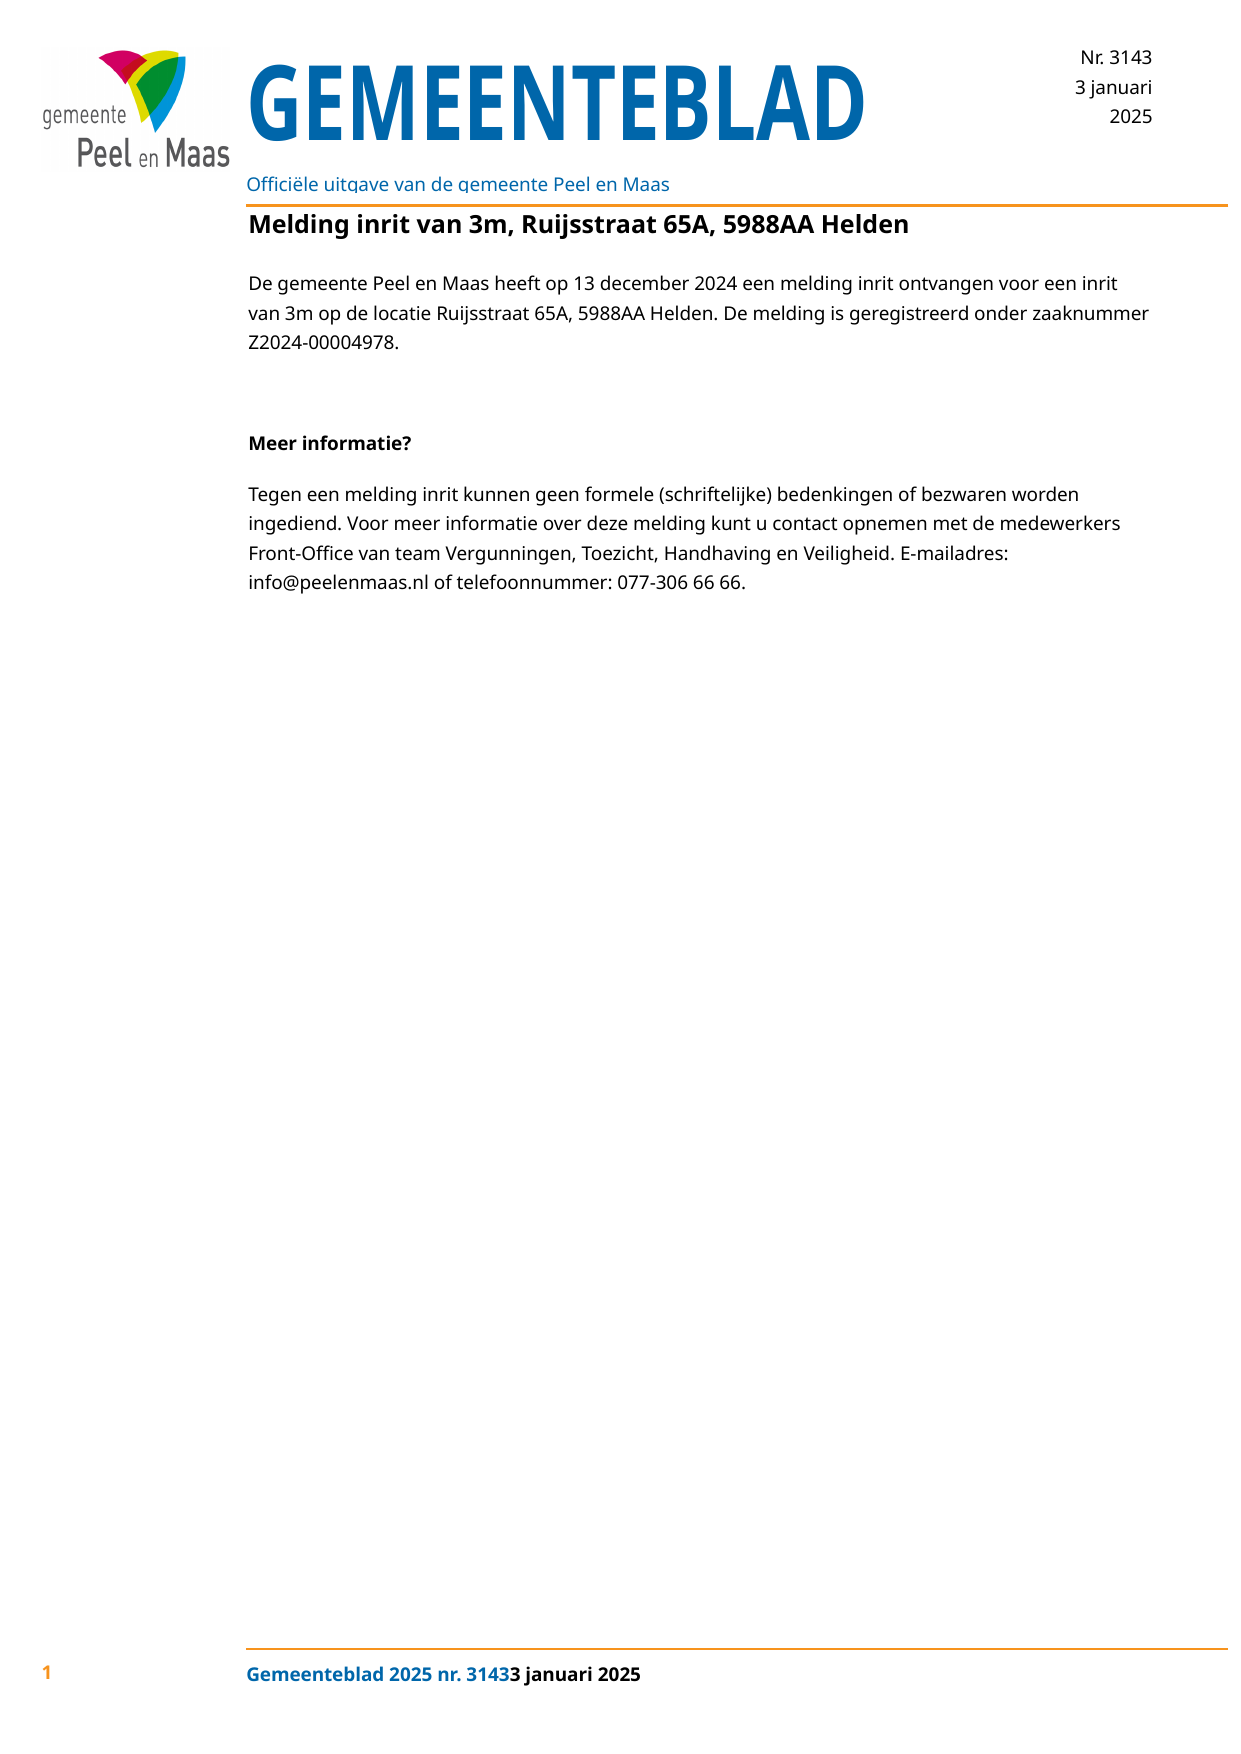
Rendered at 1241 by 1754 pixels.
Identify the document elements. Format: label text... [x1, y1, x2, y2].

text Tegen een melding inrit kunnen geen formele (schriftelijke) bedenkingen of bezwaren worden ingediend. Voor meer informatie over deze melding kunt u contact opnemen met de medewerkers Front-Office van team Vergunningen, Toezicht, Handhaving en Veiligheid. E-mailadres: info@peelenmaas.nl of telefoonnummer: 077-306 66 66. [248, 481, 1152, 595]
text De gemeente Peel en Maas heeft op 13 december 2024 een melding inrit ontvangen voor een inrit van 3m op de locatie Ruijsstraat 65A, 5988AA Helden. De melding is geregistreerd onder zaaknummer Z2024-00004978. [248, 270, 1152, 355]
text Meer informatie? [248, 430, 1152, 456]
text Melding inrit van 3m, Ruijsstraat 65A, 5988AA Helden [248, 207, 1152, 241]
picture [41, 47, 231, 172]
